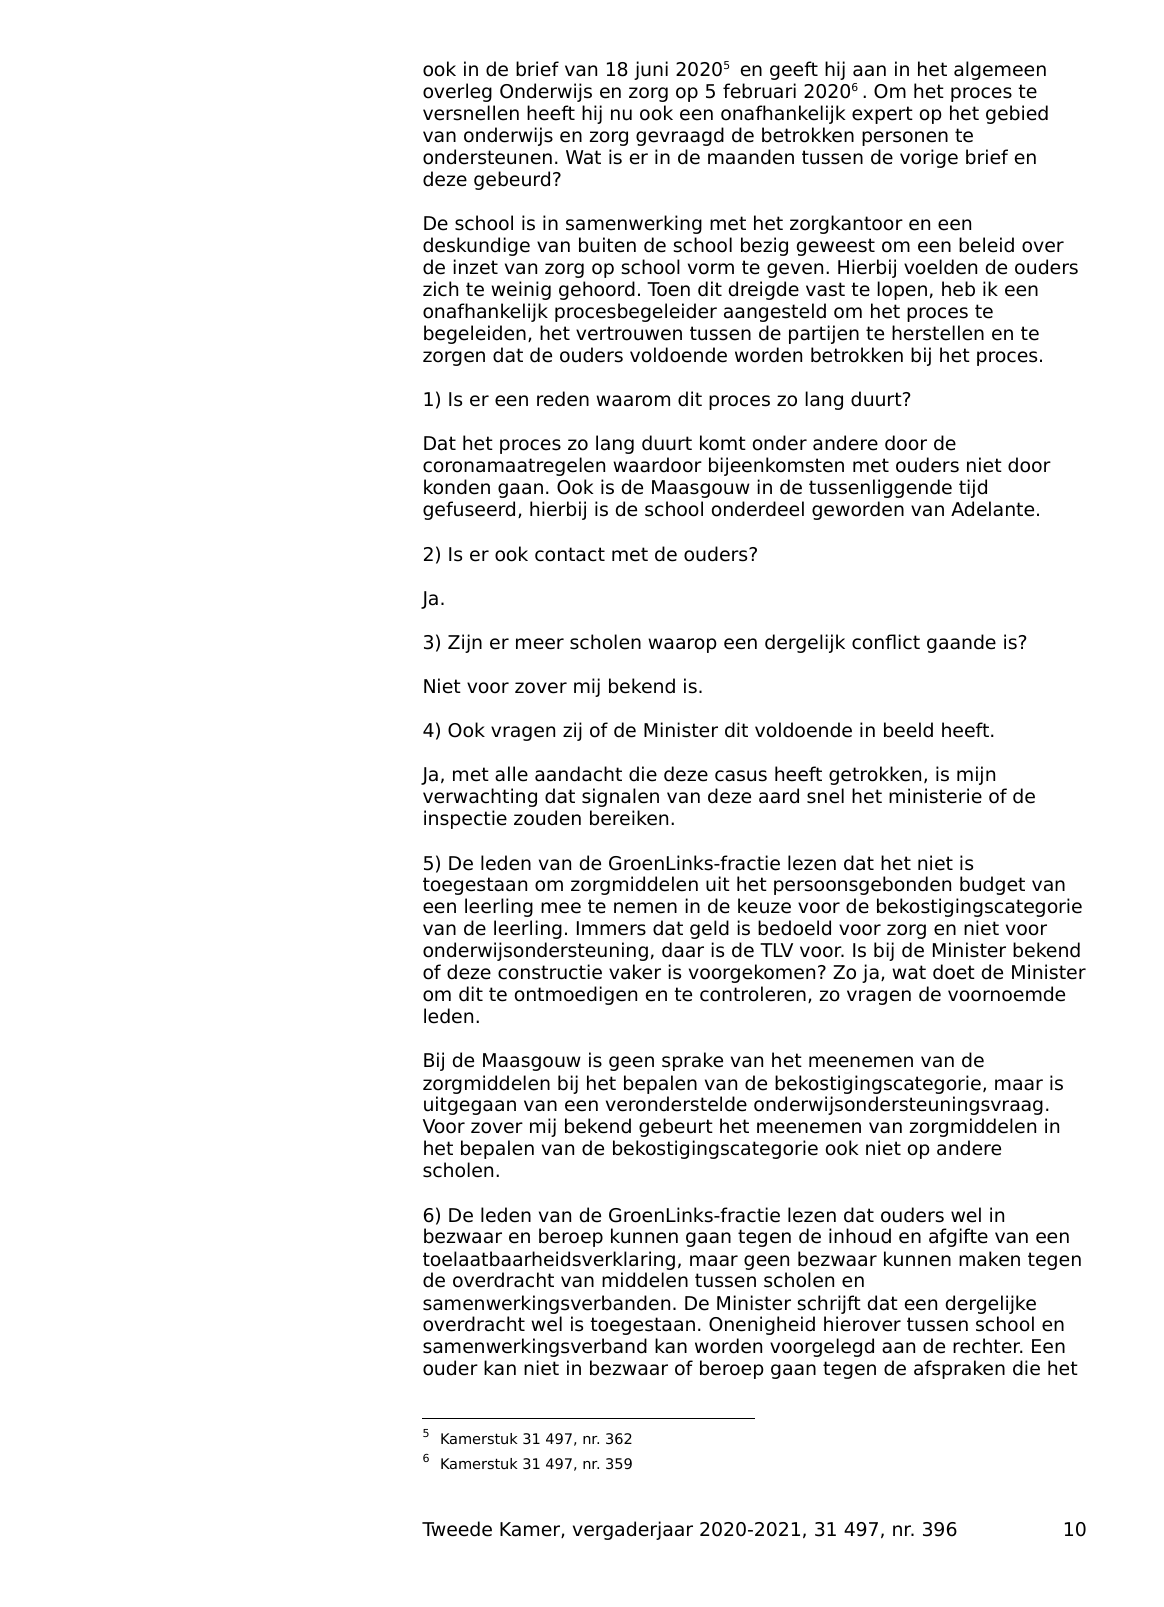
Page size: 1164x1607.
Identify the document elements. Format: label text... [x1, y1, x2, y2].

text 1) Is er een reden waarom dit proces zo lang duurt? [422, 389, 1087, 411]
text ook in de brief van 18 juni 2020 en geeft hij aan in het algemeen overleg Onderwijs en zorg op 5 februari 2020. Om het proces te versnellen heeft hij nu ook een onafhankelijk expert op het gebied van onderwijs en zorg gevraagd de betrokken personen te ondersteunen. Wat is er in de maanden tussen de vorige brief en deze gebeurd? [422, 59, 1087, 191]
text Kamerstuk 31 497, nr. 362 [422, 1427, 1087, 1449]
text Ja. [422, 588, 1087, 609]
text Bij de Maasgouw is geen sprake van het meenemen van de zorgmiddelen bij het bepalen van de bekostigingscategorie, maar is uitgegaan van een veronderstelde onderwijsondersteuningsvraag. Voor zover mij bekend gebeurt het meenemen van zorgmiddelen in het bepalen van de bekostigingscategorie ook niet op andere scholen. [422, 1050, 1087, 1182]
text 3) Zijn er meer scholen waarop een dergelijk conflict gaande is? [422, 632, 1087, 654]
text Dat het proces zo lang duurt komt onder andere door de coronamaatregelen waardoor bijeenkomsten met ouders niet door konden gaan. Ook is de Maasgouw in de tussenliggende tijd gefuseerd, hierbij is de school onderdeel geworden van Adelante. [422, 433, 1087, 521]
text Kamerstuk 31 497, nr. 359 [422, 1452, 1087, 1474]
text 6) De leden van de GroenLinks-fractie lezen dat ouders wel in bezwaar en beroep kunnen gaan tegen de inhoud en afgifte van een toelaatbaarheidsverklaring, maar geen bezwaar kunnen maken tegen de overdracht van middelen tussen scholen en samenwerkingsverbanden. De Minister schrijft dat een dergelijke overdracht wel is toegestaan. Onenigheid hierover tussen school en samenwerkingsverband kan worden voorgelegd aan de rechter. Een ouder kan niet in bezwaar of beroep gaan tegen de afspraken die het [422, 1204, 1087, 1380]
text 4) Ook vragen zij of de Minister dit voldoende in beeld heeft. [422, 720, 1087, 742]
text 5) De leden van de GroenLinks-fractie lezen dat het niet is toegestaan om zorgmiddelen uit het persoonsgebonden budget van een leerling mee te nemen in de keuze voor de bekostigingscategorie van de leerling. Immers dat geld is bedoeld voor zorg en niet voor onderwijsondersteuning, daar is de TLV voor. Is bij de Minister bekend of deze constructie vaker is voorgekomen? Zo ja, wat doet de Minister om dit te ontmoedigen en te controleren, zo vragen de voornoemde leden. [422, 852, 1087, 1028]
text Niet voor zover mij bekend is. [422, 676, 1087, 698]
text 2) Is er ook contact met de ouders? [422, 543, 1087, 565]
text De school is in samenwerking met het zorgkantoor en een deskundige van buiten de school bezig geweest om een beleid over de inzet van zorg op school vorm te geven. Hierbij voelden de ouders zich te weinig gehoord. Toen dit dreigde vast te lopen, heb ik een onafhankelijk procesbegeleider aangesteld om het proces te begeleiden, het vertrouwen tussen de partijen te herstellen en te zorgen dat de ouders voldoende worden betrokken bij het proces. [422, 213, 1087, 367]
text Ja, met alle aandacht die deze casus heeft getrokken, is mijn verwachting dat signalen van deze aard snel het ministerie of de inspectie zouden bereiken. [422, 764, 1087, 830]
